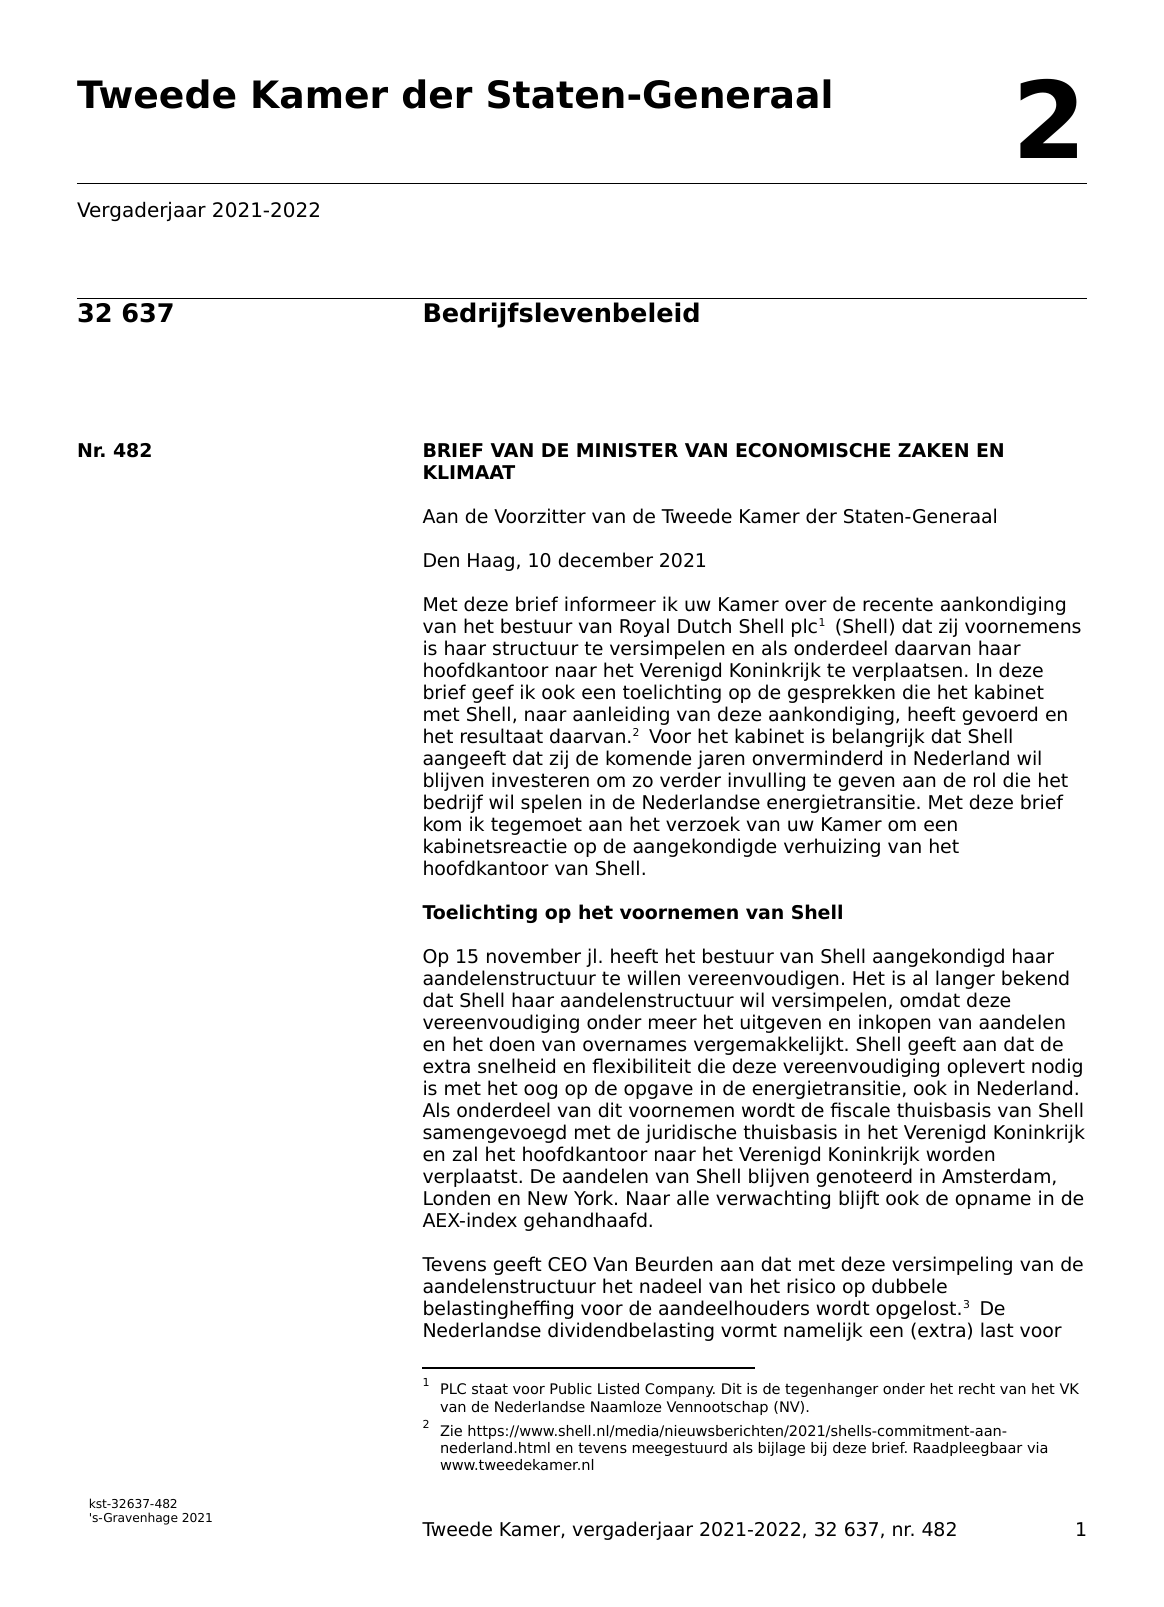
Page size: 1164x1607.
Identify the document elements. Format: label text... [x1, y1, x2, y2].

text Op 15 november jl. heeft het bestuur van Shell aangekondigd haar aandelenstructuur te willen vereenvoudigen. Het is al langer bekend dat Shell haar aandelenstructuur wil versimpelen, omdat deze vereenvoudiging onder meer het uitgeven en inkopen van aandelen en het doen van overnames vergemakkelijkt. Shell geeft aan dat de extra snelheid en flexibiliteit die deze vereenvoudiging oplevert nodig is met het oog op de opgave in de energietransitie, ook in Nederland. Als onderdeel van dit voornemen wordt de fiscale thuisbasis van Shell samengevoegd met de juridische thuisbasis in het Verenigd Koninkrijk en zal het hoofdkantoor naar het Verenigd Koninkrijk worden verplaatst. De aandelen van Shell blijven genoteerd in Amsterdam, Londen en New York. Naar alle verwachting blijft ook de opname in de AEX-index gehandhaafd. [422, 946, 1087, 1232]
text Aan de Voorzitter van de Tweede Kamer der Staten-Generaal [422, 506, 1087, 528]
text Den Haag, 10 december 2021 [422, 550, 1087, 572]
table_header 2 [886, 59, 1087, 183]
text PLC staat voor Public Listed Company. Dit is de tegenhanger onder het recht van het VK van de Nederlandse Naamloze Vennootschap (NV). [422, 1377, 1087, 1416]
table_cell Vergaderjaar 2021-2022 [77, 184, 1087, 298]
text 's-Gravenhage 2021 [88, 1511, 323, 1525]
text Tevens geeft CEO Van Beurden aan dat met deze versimpeling van de aandelenstructuur het nadeel van het risico op dubbele belastingheffing voor de aandeelhouders wordt opgelost. De Nederlandse dividendbelasting vormt namelijk een (extra) last voor [422, 1254, 1087, 1342]
subtitle 32 637 Bedrijfslevenbeleid [77, 299, 1087, 329]
table_header Tweede Kamer der Staten-Generaal [77, 59, 886, 183]
subtitle Toelichting op het voornemen van Shell [422, 902, 1087, 924]
text Zie https://www.shell.nl/media/nieuwsberichten/2021/shells-commitment-aan-nederland.html en tevens meegestuurd als bijlage bij deze brief. Raadpleegbaar via www.tweedekamer.nl [422, 1418, 1087, 1474]
subtitle Nr. 482 BRIEF VAN DE MINISTER VAN ECONOMISCHE ZAKEN EN KLIMAAT [77, 440, 1087, 484]
text kst-32637-482 [88, 1497, 323, 1511]
text Met deze brief informeer ik uw Kamer over de recente aankondiging van het bestuur van Royal Dutch Shell plc (Shell) dat zij voornemens is haar structuur te versimpelen en als onderdeel daarvan haar hoofdkantoor naar het Verenigd Koninkrijk te verplaatsen. In deze brief geef ik ook een toelichting op de gesprekken die het kabinet met Shell, naar aanleiding van deze aankondiging, heeft gevoerd en het resultaat daarvan. Voor het kabinet is belangrijk dat Shell aangeeft dat zij de komende jaren onverminderd in Nederland wil blijven investeren om zo verder invulling te geven aan de rol die het bedrijf wil spelen in de Nederlandse energietransitie. Met deze brief kom ik tegemoet aan het verzoek van uw Kamer om een kabinetsreactie op de aangekondigde verhuizing van het hoofdkantoor van Shell. [422, 594, 1087, 880]
